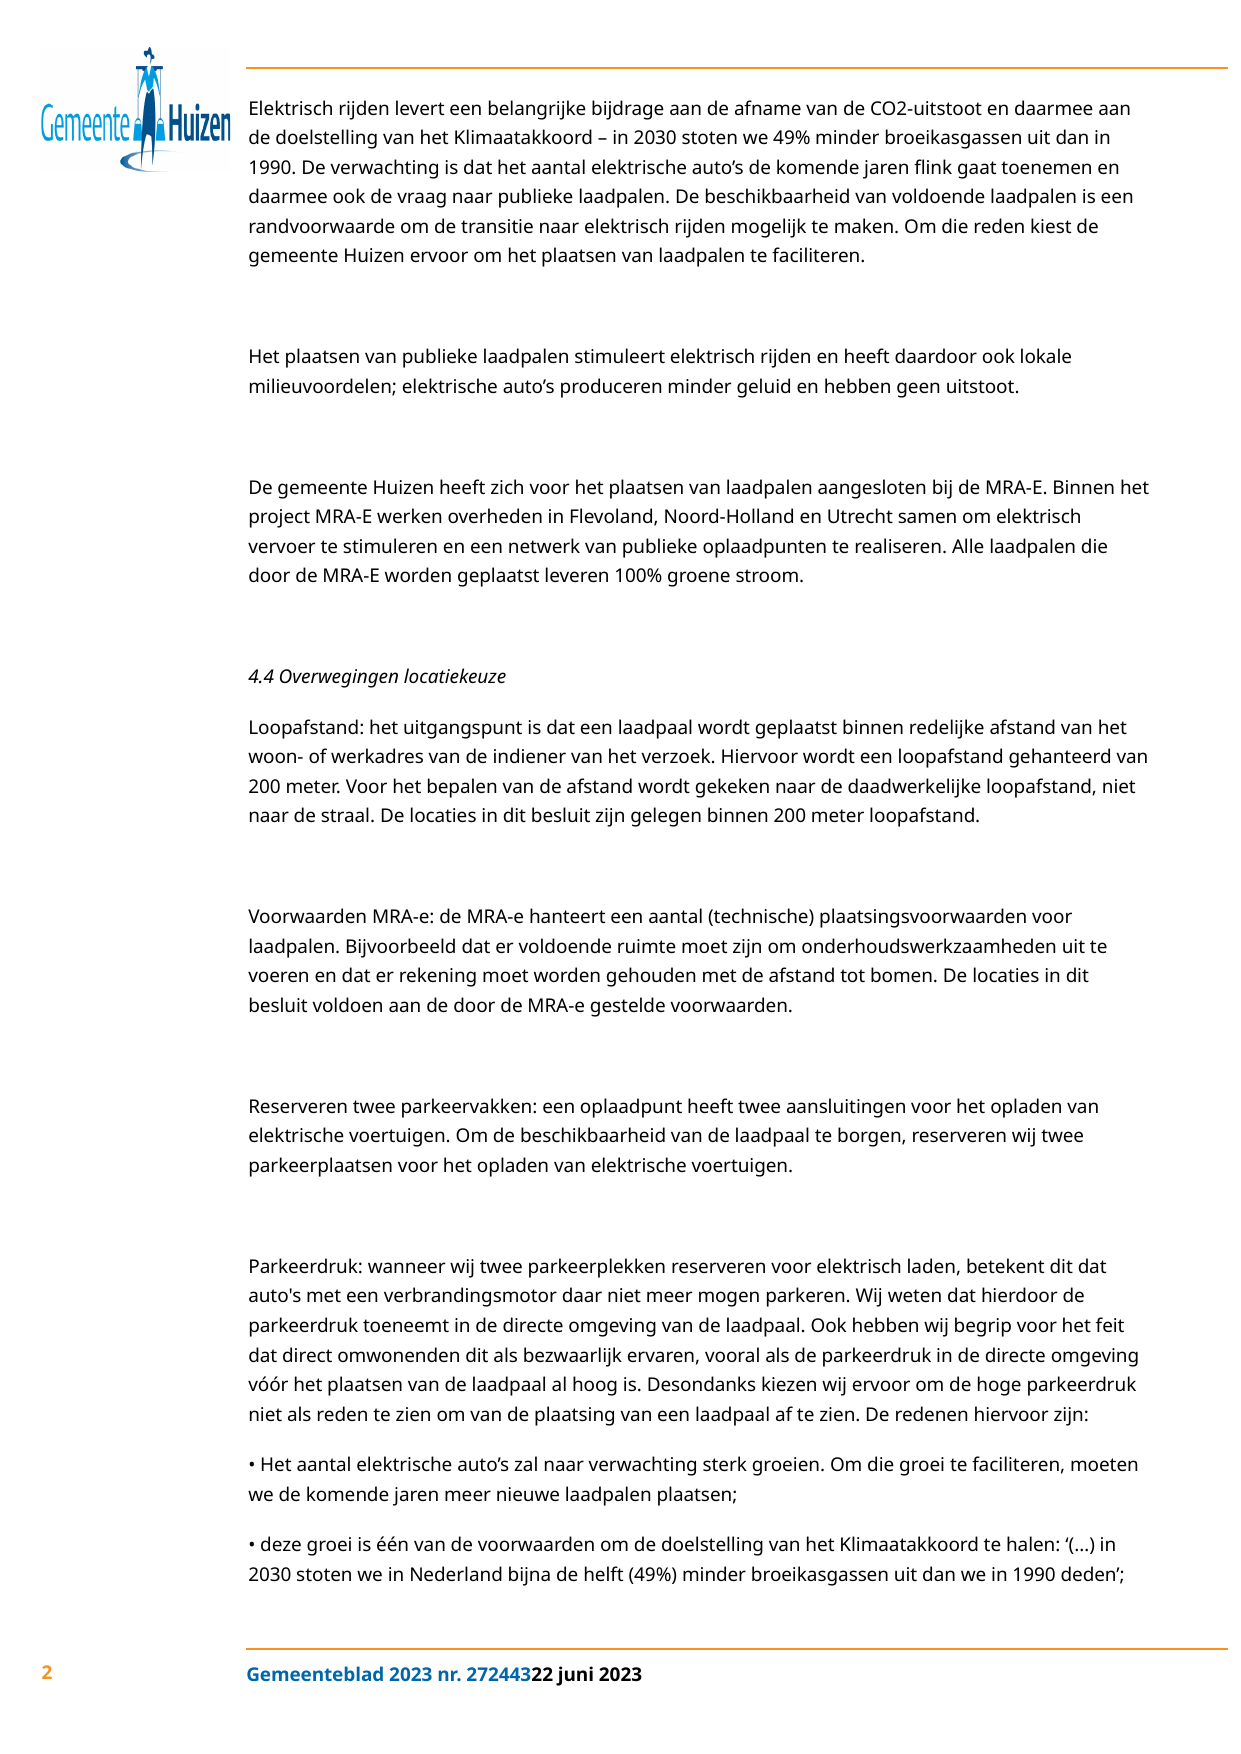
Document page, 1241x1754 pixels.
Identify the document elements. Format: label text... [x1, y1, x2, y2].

text Loopafstand: het uitgangspunt is dat een laadpaal wordt geplaatst binnen redelijke afstand van het woon- of werkadres van de indiener van het verzoek. Hiervoor wordt een loopafstand gehanteerd van 200 meter. Voor het bepalen van de afstand wordt gekeken naar de daadwerkelijke loopafstand, niet naar de straal. De locaties in dit besluit zijn gelegen binnen 200 meter loopafstand. [248, 714, 1152, 828]
picture [41, 47, 231, 172]
text • deze groei is één van de voorwaarden om de doelstelling van het Klimaatakkoord te halen: ‘(…) in 2030 stoten we in Nederland bijna de helft (49%) minder broeikasgassen uit dan we in 1990 deden’; [248, 1531, 1152, 1587]
text De gemeente Huizen heeft zich voor het plaatsen van laadpalen aangesloten bij de MRA-E. Binnen het project MRA-E werken overheden in Flevoland, Noord-Holland en Utrecht samen om elektrisch vervoer te stimuleren en een netwerk van publieke oplaadpunten te realiseren. Alle laadpalen die door de MRA-E worden geplaatst leveren 100% groene stroom. [248, 474, 1152, 588]
text Voorwaarden MRA-e: de MRA-e hanteert een aantal (technische) plaatsingsvoorwaarden voor laadpalen. Bijvoorbeeld dat er voldoende ruimte moet zijn om onderhoudswerkzaamheden uit te voeren en dat er rekening moet worden gehouden met de afstand tot bomen. De locaties in dit besluit voldoen aan de door de MRA-e gestelde voorwaarden. [248, 903, 1152, 1018]
text Parkeerdruk: wanneer wij twee parkeerplekken reserveren voor elektrisch laden, betekent dit dat auto's met een verbrandingsmotor daar niet meer mogen parkeren. Wij weten dat hierdoor de parkeerdruk toeneemt in de directe omgeving van de laadpaal. Ook hebben wij begrip voor het feit dat direct omwonenden dit als bezwaarlijk ervaren, vooral als de parkeerdruk in de directe omgeving vóór het plaatsen van de laadpaal al hoog is. Desondanks kiezen wij ervoor om de hoge parkeerdruk niet als reden te zien om van de plaatsing van een laadpaal af te zien. De redenen hiervoor zijn: [248, 1253, 1152, 1427]
text Het plaatsen van publieke laadpalen stimuleert elektrisch rijden en heeft daardoor ook lokale milieuvoordelen; elektrische auto’s produceren minder geluid en hebben geen uitstoot. [248, 343, 1152, 399]
text 4.4 Overwegingen locatiekeuze [248, 663, 1152, 689]
text Elektrisch rijden levert een belangrijke bijdrage aan de afname van de CO2-uitstoot en daarmee aan de doelstelling van het Klimaatakkoord – in 2030 stoten we 49% minder broeikasgassen uit dan in 1990. De verwachting is dat het aantal elektrische auto’s de komende jaren flink gaat toenemen en daarmee ook de vraag naar publieke laadpalen. De beschikbaarheid van voldoende laadpalen is een randvoorwaarde om de transitie naar elektrisch rijden mogelijk te maken. Om die reden kiest de gemeente Huizen ervoor om het plaatsen van laadpalen te faciliteren. [248, 95, 1152, 268]
text Reserveren twee parkeervakken: een oplaadpunt heeft twee aansluitingen voor het opladen van elektrische voertuigen. Om de beschikbaarheid van de laadpaal te borgen, reserveren wij twee parkeerplaatsen voor het opladen van elektrische voertuigen. [248, 1093, 1152, 1178]
text • Het aantal elektrische auto’s zal naar verwachting sterk groeien. Om die groei te faciliteren, moeten we de komende jaren meer nieuwe laadpalen plaatsen; [248, 1451, 1152, 1507]
